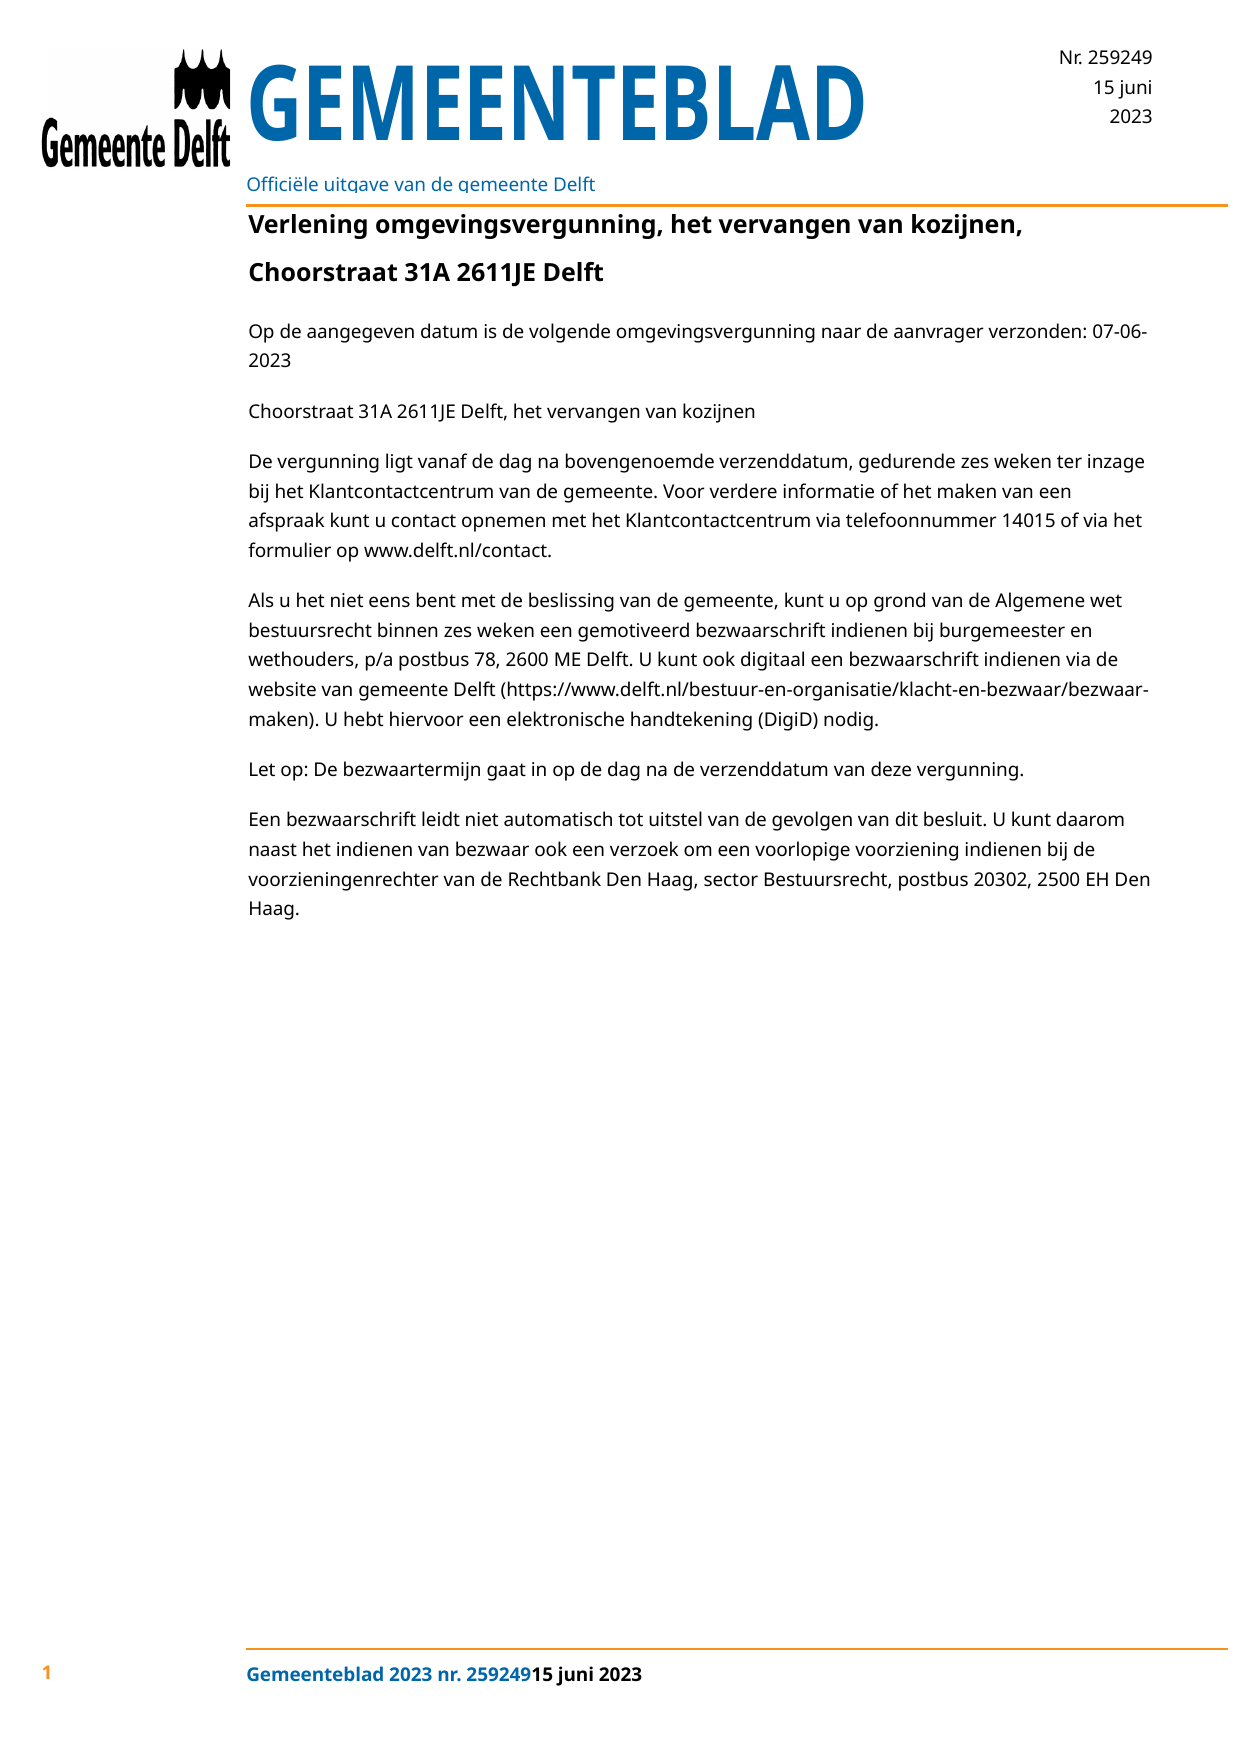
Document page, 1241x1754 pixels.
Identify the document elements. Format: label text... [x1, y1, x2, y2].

text Verlening omgevingsvergunning, het vervangen van kozijnen, Choorstraat 31A 2611JE Delft [248, 207, 1152, 288]
text De vergunning ligt vanaf de dag na bovengenoemde verzenddatum, gedurende zes weken ter inzage bij het Klantcontactcentrum van de gemeente. Voor verdere informatie of het maken van een afspraak kunt u contact opnemen met het Klantcontactcentrum via telefoonnummer 14015 of via het formulier op www.delft.nl/contact. [248, 448, 1152, 563]
text Een bezwaarschrift leidt niet automatisch tot uitstel van de gevolgen van dit besluit. U kunt daarom naast het indienen van bezwaar ook een verzoek om een voorlopige voorziening indienen bij de voorzieningenrechter van de Rechtbank Den Haag, sector Bestuursrecht, postbus 20302, 2500 EH Den Haag. [248, 807, 1152, 921]
text Als u het niet eens bent met de beslissing van de gemeente, kunt u op grond van de Algemene wet bestuursrecht binnen zes weken een gemotiveerd bezwaarschrift indienen bij burgemeester en wethouders, p/a postbus 78, 2600 ME Delft. U kunt ook digitaal een bezwaarschrift indienen via de website van gemeente Delft (https://www.delft.nl/bestuur-en-organisatie/klacht-en-bezwaar/bezwaar-maken). U hebt hiervoor een elektronische handtekening (DigiD) nodig. [248, 587, 1152, 732]
picture [41, 47, 231, 172]
text Choorstraat 31A 2611JE Delft, het vervangen van kozijnen [248, 398, 1152, 424]
text Let op: De bezwaartermijn gaat in op de dag na de verzenddatum van deze vergunning. [248, 756, 1152, 782]
text Op de aangegeven datum is de volgende omgevingsvergunning naar de aanvrager verzonden: 07-06-2023 [248, 318, 1152, 373]
